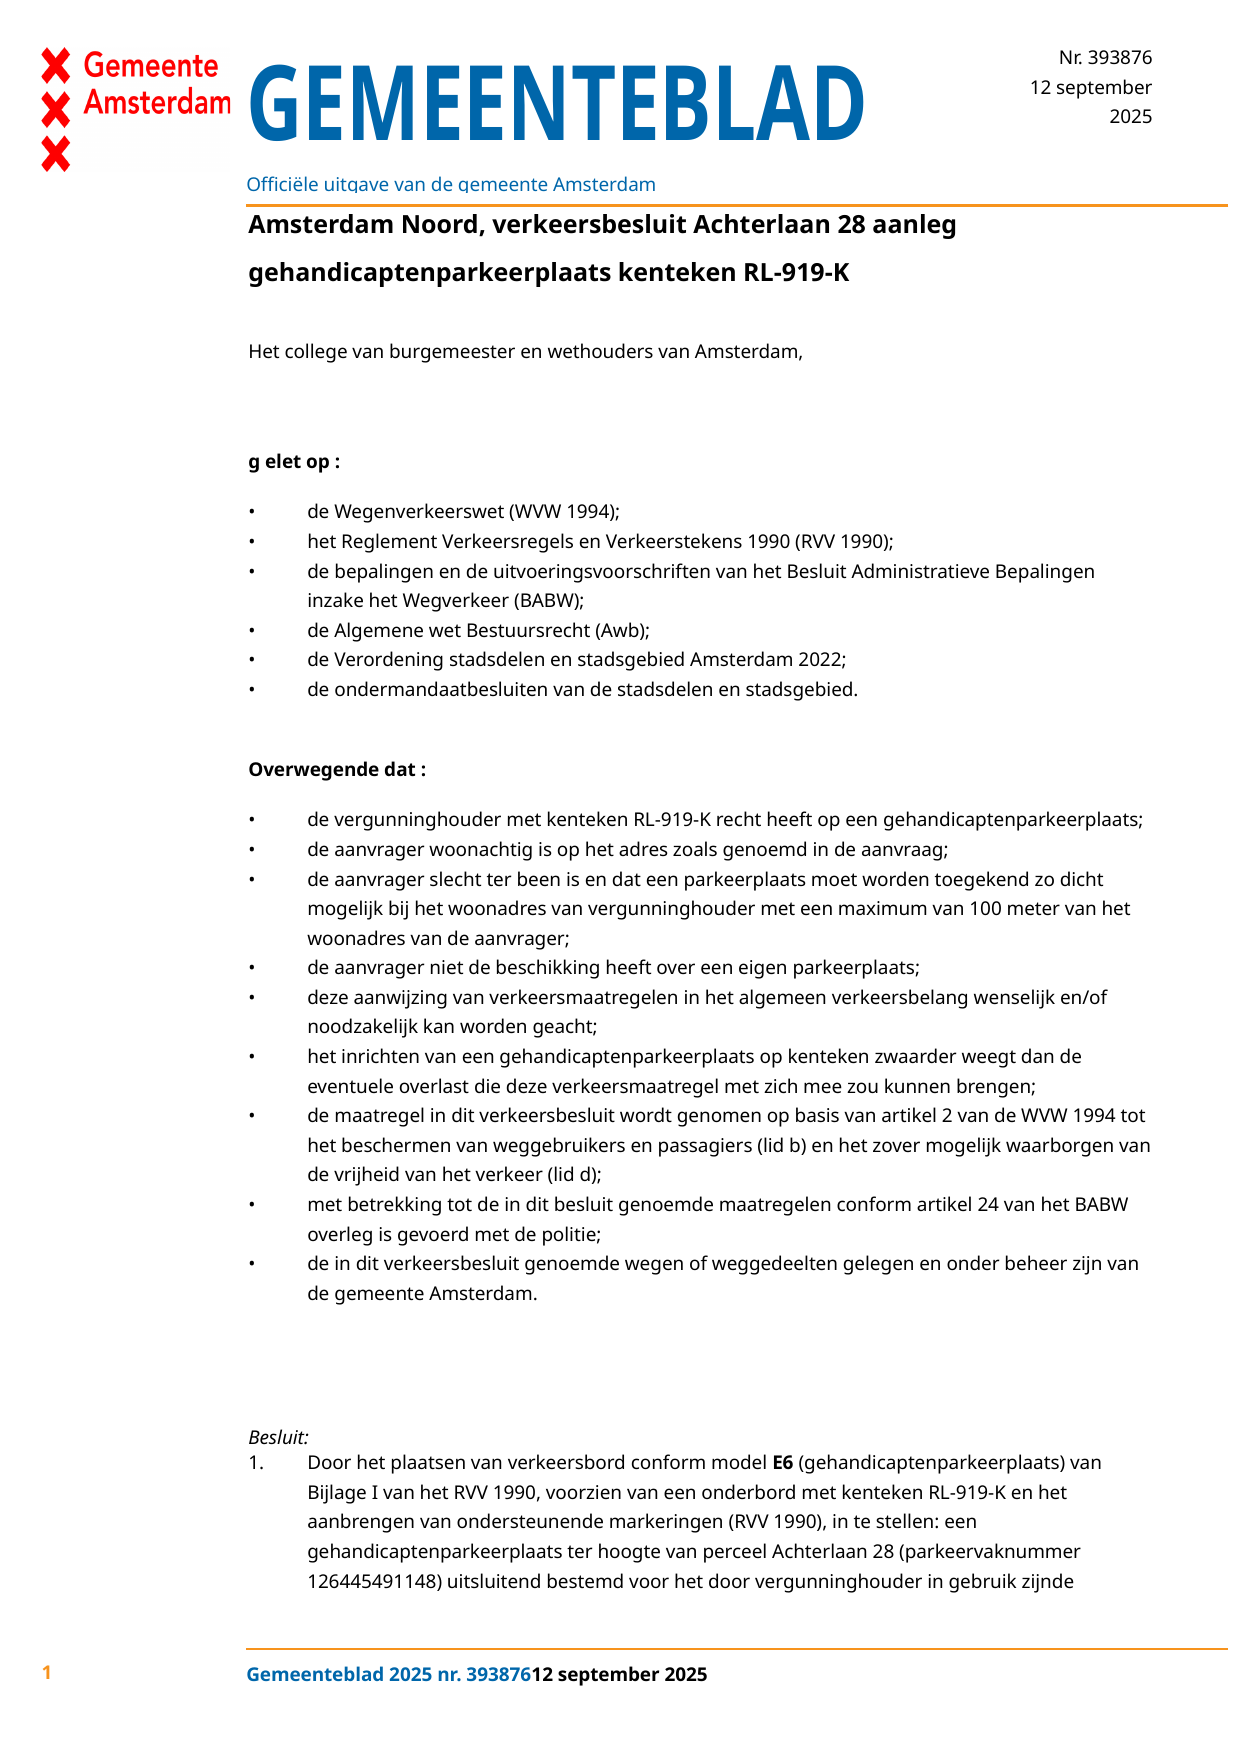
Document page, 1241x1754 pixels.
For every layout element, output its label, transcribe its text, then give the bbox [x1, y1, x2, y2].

list de Algemene wet Bestuursrecht (Awb); [248, 617, 1152, 643]
list de aanvrager niet de beschikking heeft over een eigen parkeerplaats; [248, 954, 1152, 980]
list de maatregel in dit verkeersbesluit wordt genomen op basis van artikel 2 van de WVW 1994 tot het beschermen van weggebruikers en passagiers (lid b) en het zover mogelijk waarborgen van de vrijheid van het verkeer (lid d); [248, 1102, 1152, 1187]
list het Reglement Verkeersregels en Verkeerstekens 1990 (RVV 1990); [248, 528, 1152, 554]
text Amsterdam Noord, verkeersbesluit Achterlaan 28 aanleg gehandicaptenparkeerplaats kenteken RL-919-K [248, 207, 1152, 288]
list deze aanwijzing van verkeersmaatregelen in het algemeen verkeersbelang wenselijk en/of noodzakelijk kan worden geacht; [248, 984, 1152, 1039]
list de in dit verkeersbesluit genoemde wegen of weggedeelten gelegen en onder beheer zijn van de gemeente Amsterdam. [248, 1250, 1152, 1306]
list de vergunninghouder met kenteken RL-919-K recht heeft op een gehandicaptenparkeerplaats; [248, 807, 1152, 832]
list het inrichten van een gehandicaptenparkeerplaats op kenteken zwaarder weegt dan de eventuele overlast die deze verkeersmaatregel met zich mee zou kunnen brengen; [248, 1043, 1152, 1098]
text g elet op : [248, 448, 1152, 474]
list de bepalingen en de uitvoeringsvoorschriften van het Besluit Administratieve Bepalingen inzake het Wegverkeer (BABW); [248, 558, 1152, 613]
list Door het plaatsen van verkeersbord conform model E6 (gehandicaptenparkeerplaats) van Bijlage I van het RVV 1990, voorzien van een onderbord met kenteken RL-919-K en het aanbrengen van ondersteunende markeringen (RVV 1990), in te stellen: een gehandicaptenparkeerplaats ter hoogte van perceel Achterlaan 28 (parkeervaknummer 126445491148) uitsluitend bestemd voor het door vergunninghouder in gebruik zijnde [248, 1449, 1152, 1594]
list met betrekking tot de in dit besluit genoemde maatregelen conform artikel 24 van het BABW overleg is gevoerd met de politie; [248, 1191, 1152, 1246]
text Overwegende dat : [248, 756, 1152, 782]
text Besluit: [248, 1424, 1152, 1449]
picture [41, 47, 231, 172]
list de ondermandaatbesluiten van de stadsdelen en stadsgebied. [248, 676, 1152, 702]
list de Wegenverkeerswet (WVW 1994); [248, 499, 1152, 524]
list de aanvrager slecht ter been is en dat een parkeerplaats moet worden toegekend zo dicht mogelijk bij het woonadres van vergunninghouder met een maximum van 100 meter van het woonadres van de aanvrager; [248, 866, 1152, 951]
list de Verordening stadsdelen en stadsgebied Amsterdam 2022; [248, 647, 1152, 672]
text Het college van burgemeester en wethouders van Amsterdam, [248, 339, 1152, 364]
list de aanvrager woonachtig is op het adres zoals genoemd in de aanvraag; [248, 836, 1152, 862]
